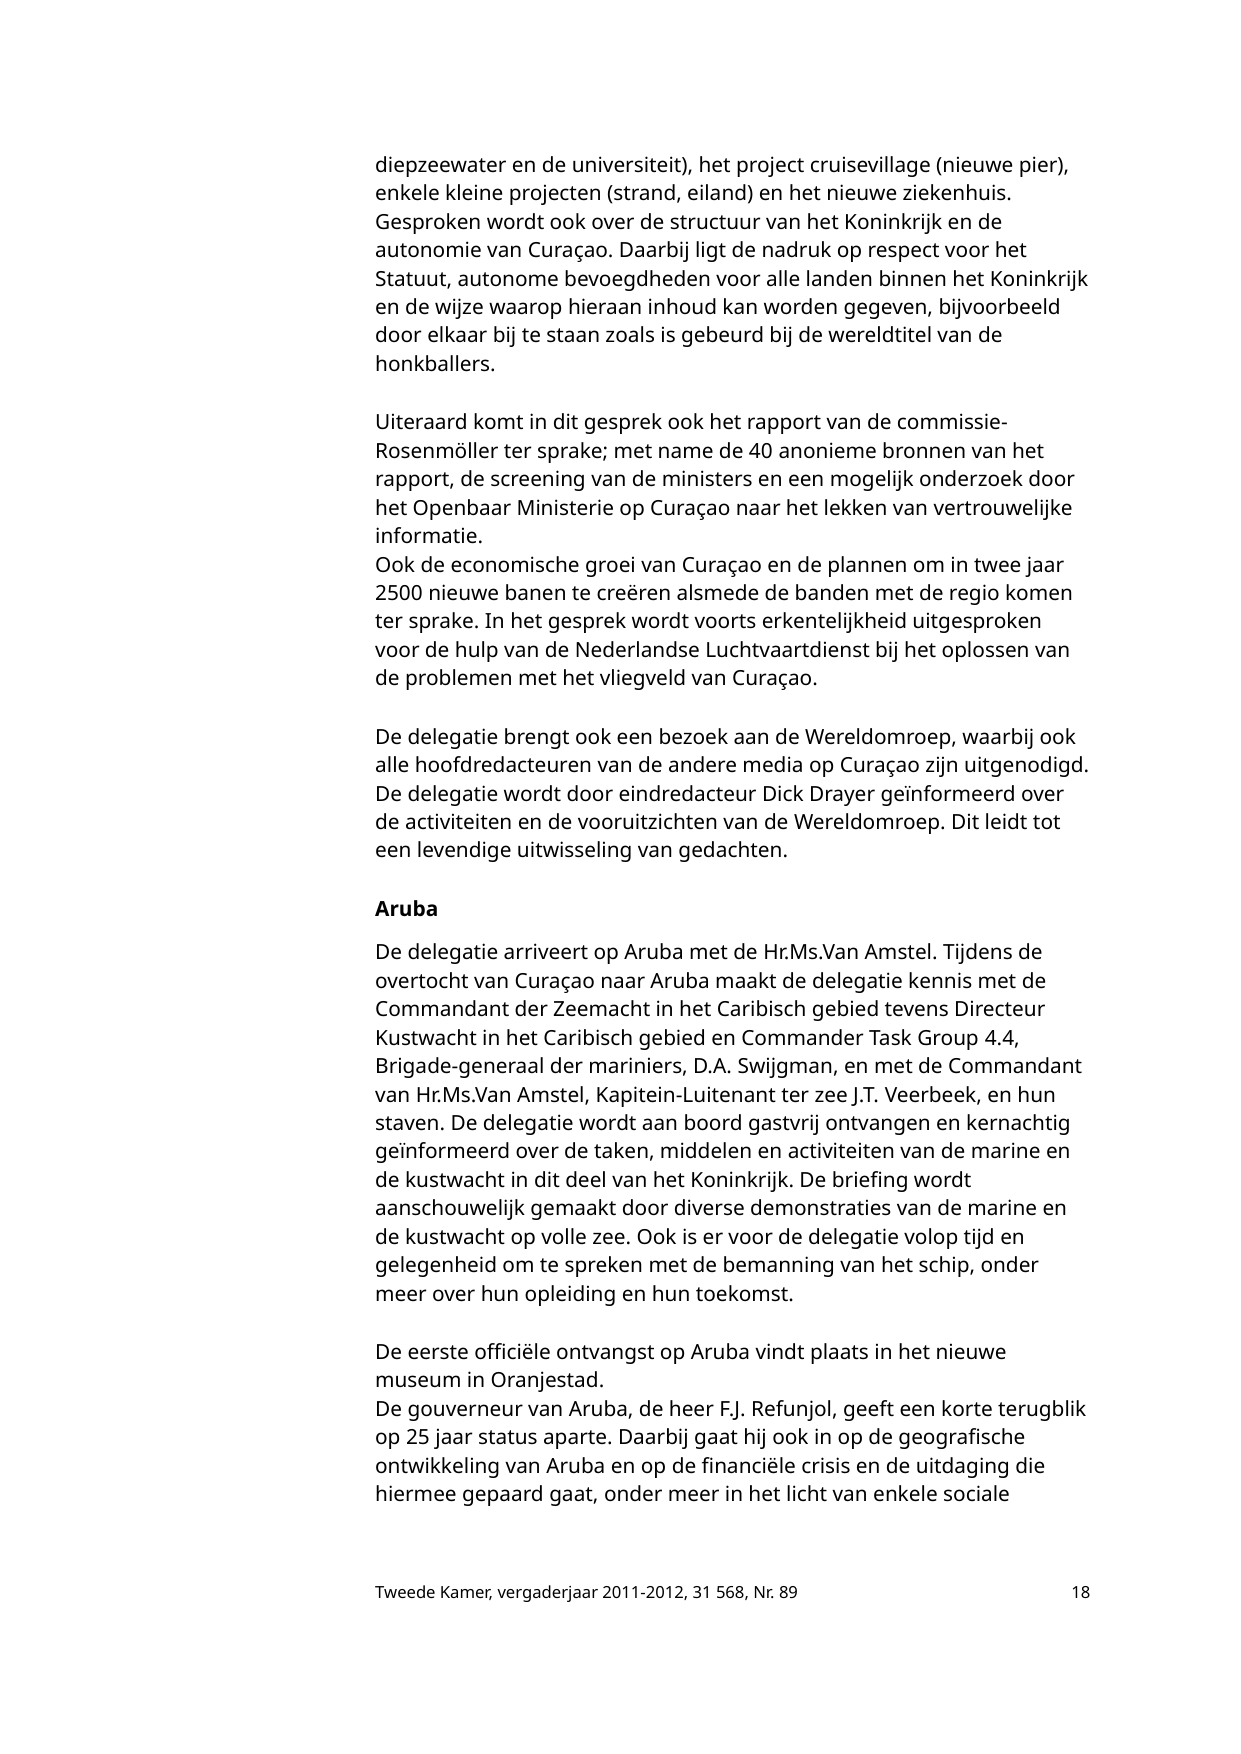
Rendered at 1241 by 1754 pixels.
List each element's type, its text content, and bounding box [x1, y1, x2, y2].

text Ook de economische groei van Curaçao en de plannen om in twee jaar 2500 nieuwe banen te creëren alsmede de banden met de regio komen ter sprake. In het gesprek wordt voorts erkentelijkheid uitgesproken voor de hulp van de Nederlandse Luchtvaartdienst bij het oplossen van de problemen met het vliegveld van Curaçao. [375, 550, 1090, 692]
text Uiteraard komt in dit gesprek ook het rapport van de commissie-Rosenmöller ter sprake; met name de 40 anonieme bronnen van het rapport, de screening van de ministers en een mogelijk onderzoek door het Openbaar Ministerie op Curaçao naar het lekken van vertrouwelijke informatie. [375, 407, 1090, 550]
text De delegatie arriveert op Aruba met de Hr.Ms.Van Amstel. Tijdens de overtocht van Curaçao naar Aruba maakt de delegatie kennis met de Commandant der Zeemacht in het Caribisch gebied tevens Directeur Kustwacht in het Caribisch gebied en Commander Task Group 4.4, Brigade-generaal der mariniers, D.A. Swijgman, en met de Commandant van Hr.Ms.Van Amstel, Kapitein-Luitenant ter zee J.T. Veerbeek, en hun staven. De delegatie wordt aan boord gastvrij ontvangen en kernachtig geïnformeerd over de taken, middelen en activiteiten van de marine en de kustwacht in dit deel van het Koninkrijk. De briefing wordt aanschouwelijk gemaakt door diverse demonstraties van de marine en de kustwacht op volle zee. Ook is er voor de delegatie volop tijd en gelegenheid om te spreken met de bemanning van het schip, onder meer over hun opleiding en hun toekomst. [375, 937, 1090, 1307]
text De delegatie brengt ook een bezoek aan de Wereldomroep, waarbij ook alle hoofdredacteuren van de andere media op Curaçao zijn uitgenodigd. De delegatie wordt door eindredacteur Dick Drayer geïnformeerd over de activiteiten en de vooruitzichten van de Wereldomroep. Dit leidt tot een levendige uitwisseling van gedachten. [375, 722, 1090, 864]
text Aruba [375, 894, 1090, 922]
text De eerste officiële ontvangst op Aruba vindt plaats in het nieuwe museum in Oranjestad. [375, 1337, 1090, 1394]
text diepzeewater en de universiteit), het project cruisevillage (nieuwe pier), enkele kleine projecten (strand, eiland) en het nieuwe ziekenhuis. [375, 150, 1090, 207]
text De gouverneur van Aruba, de heer F.J. Refunjol, geeft een korte terugblik op 25 jaar status aparte. Daarbij gaat hij ook in op de geografische ontwikkeling van Aruba en op de financiële crisis en de uitdaging die hiermee gepaard gaat, onder meer in het licht van enkele sociale [375, 1394, 1090, 1508]
text Gesproken wordt ook over de structuur van het Koninkrijk en de autonomie van Curaçao. Daarbij ligt de nadruk op respect voor het Statuut, autonome bevoegdheden voor alle landen binnen het Koninkrijk en de wijze waarop hieraan inhoud kan worden gegeven, bijvoorbeeld door elkaar bij te staan zoals is gebeurd bij de wereldtitel van de honkballers. [375, 207, 1090, 377]
